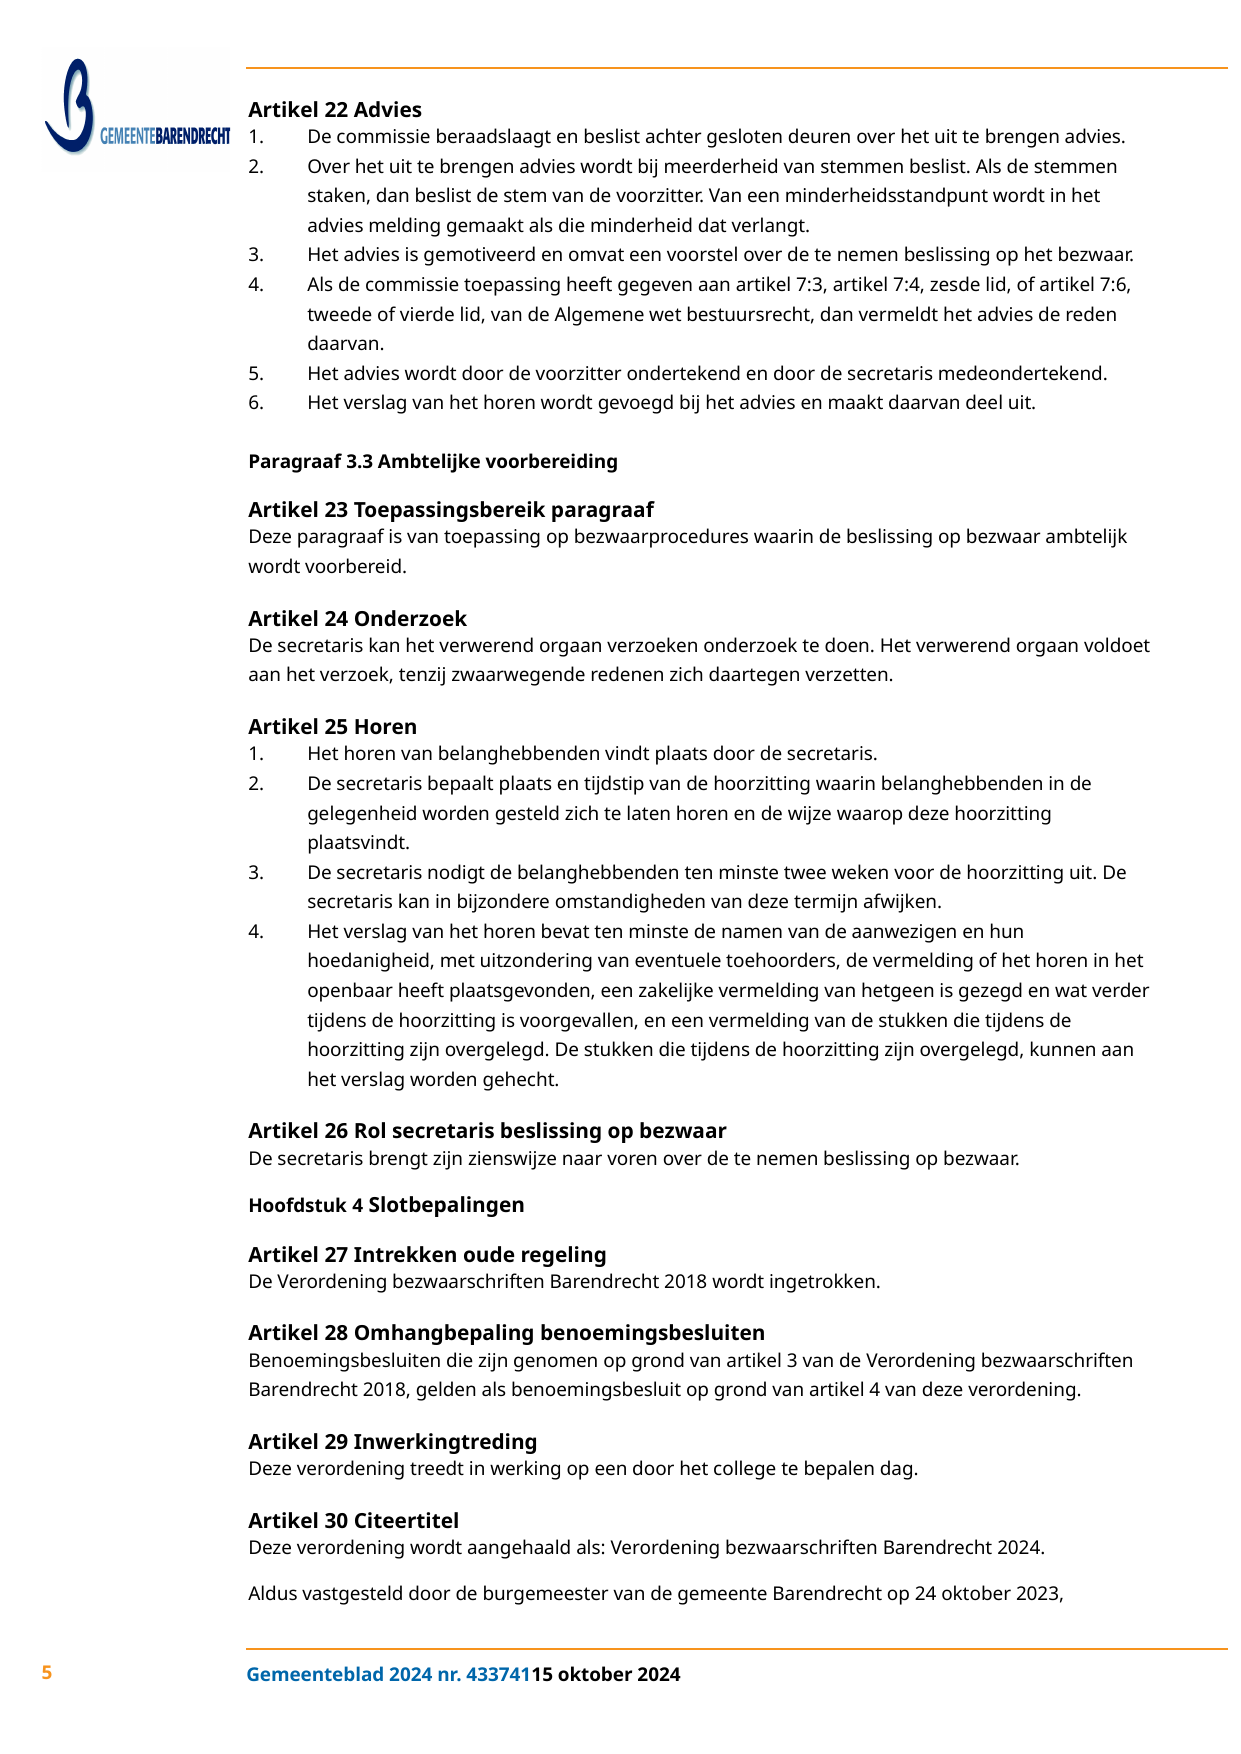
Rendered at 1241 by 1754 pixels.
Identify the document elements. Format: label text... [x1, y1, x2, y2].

text Artikel 25 Horen [248, 712, 1152, 741]
text Artikel 24 Onderzoek [248, 604, 1152, 632]
text Deze verordening wordt aangehaald als: Verordening bezwaarschriften Barendrecht 2024. [248, 1534, 1152, 1560]
list Als de commissie toepassing heeft gegeven aan artikel 7:3, artikel 7:4, zesde lid, of artikel 7:6, tweede of vierde lid, van de Algemene wet bestuursrecht, dan vermeldt het advies de reden daarvan. [248, 271, 1152, 356]
text Paragraaf 3.3 Ambtelijke voorbereiding [248, 449, 1152, 474]
picture [41, 47, 231, 172]
text Deze verordening treedt in werking op een door het college te bepalen dag. [248, 1455, 1152, 1481]
text Benoemingsbesluiten die zijn genomen op grond van artikel 3 van de Verordening bezwaarschriften Barendrecht 2018, gelden als benoemingsbesluit op grond van artikel 4 van deze verordening. [248, 1347, 1152, 1402]
text Artikel 29 Inwerkingtreding [248, 1427, 1152, 1455]
list Over het uit te brengen advies wordt bij meerderheid van stemmen beslist. Als de stemmen staken, dan beslist de stem van de voorzitter. Van een minderheidsstandpunt wordt in het advies melding gemaakt als die minderheid dat verlangt. [248, 153, 1152, 238]
list Het advies is gemotiveerd en omvat een voorstel over de te nemen beslissing op het bezwaar. [248, 242, 1152, 267]
text Artikel 22 Advies [248, 95, 1152, 123]
text Deze paragraaf is van toepassing op bezwaarprocedures waarin de beslissing op bezwaar ambtelijk wordt voorbereid. [248, 524, 1152, 579]
list Het verslag van het horen wordt gevoegd bij het advies en maakt daarvan deel uit. [248, 389, 1152, 415]
text Hoofdstuk 4 Slotbepalingen [248, 1190, 1152, 1219]
list Het verslag van het horen bevat ten minste de namen van de aanwezigen en hun hoedanigheid, met uitzondering van eventuele toehoorders, de vermelding of het horen in het openbaar heeft plaatsgevonden, een zakelijke vermelding van hetgeen is gezegd en wat verder tijdens de hoorzitting is voorgevallen, en een vermelding van de stukken die tijdens de hoorzitting zijn overgelegd. De stukken die tijdens de hoorzitting zijn overgelegd, kunnen aan het verslag worden gehecht. [248, 918, 1152, 1092]
text Artikel 30 Citeertitel [248, 1506, 1152, 1534]
text Artikel 26 Rol secretaris beslissing op bezwaar [248, 1116, 1152, 1145]
list Het advies wordt door de voorzitter ondertekend en door de secretaris medeondertekend. [248, 360, 1152, 386]
text Artikel 27 Intrekken oude regeling [248, 1240, 1152, 1268]
text De secretaris brengt zijn zienswijze naar voren over de te nemen beslissing op bezwaar. [248, 1145, 1152, 1171]
text De Verordening bezwaarschriften Barendrecht 2018 wordt ingetrokken. [248, 1268, 1152, 1294]
text Artikel 28 Omhangbepaling benoemingsbesluiten [248, 1318, 1152, 1347]
text Artikel 23 Toepassingsbereik paragraaf [248, 495, 1152, 524]
text De secretaris kan het verwerend orgaan verzoeken onderzoek te doen. Het verwerend orgaan voldoet aan het verzoek, tenzij zwaarwegende redenen zich daartegen verzetten. [248, 632, 1152, 687]
list De secretaris nodigt de belanghebbenden ten minste twee weken voor de hoorzitting uit. De secretaris kan in bijzondere omstandigheden van deze termijn afwijken. [248, 859, 1152, 914]
list De secretaris bepaalt plaats en tijdstip van de hoorzitting waarin belanghebbenden in de gelegenheid worden gesteld zich te laten horen en de wijze waarop deze hoorzitting plaatsvindt. [248, 770, 1152, 855]
list De commissie beraadslaagt en beslist achter gesloten deuren over het uit te brengen advies. [248, 123, 1152, 149]
list Het horen van belanghebbenden vindt plaats door de secretaris. [248, 741, 1152, 766]
text Aldus vastgesteld door de burgemeester van de gemeente Barendrecht op 24 oktober 2023, [248, 1580, 1152, 1606]
